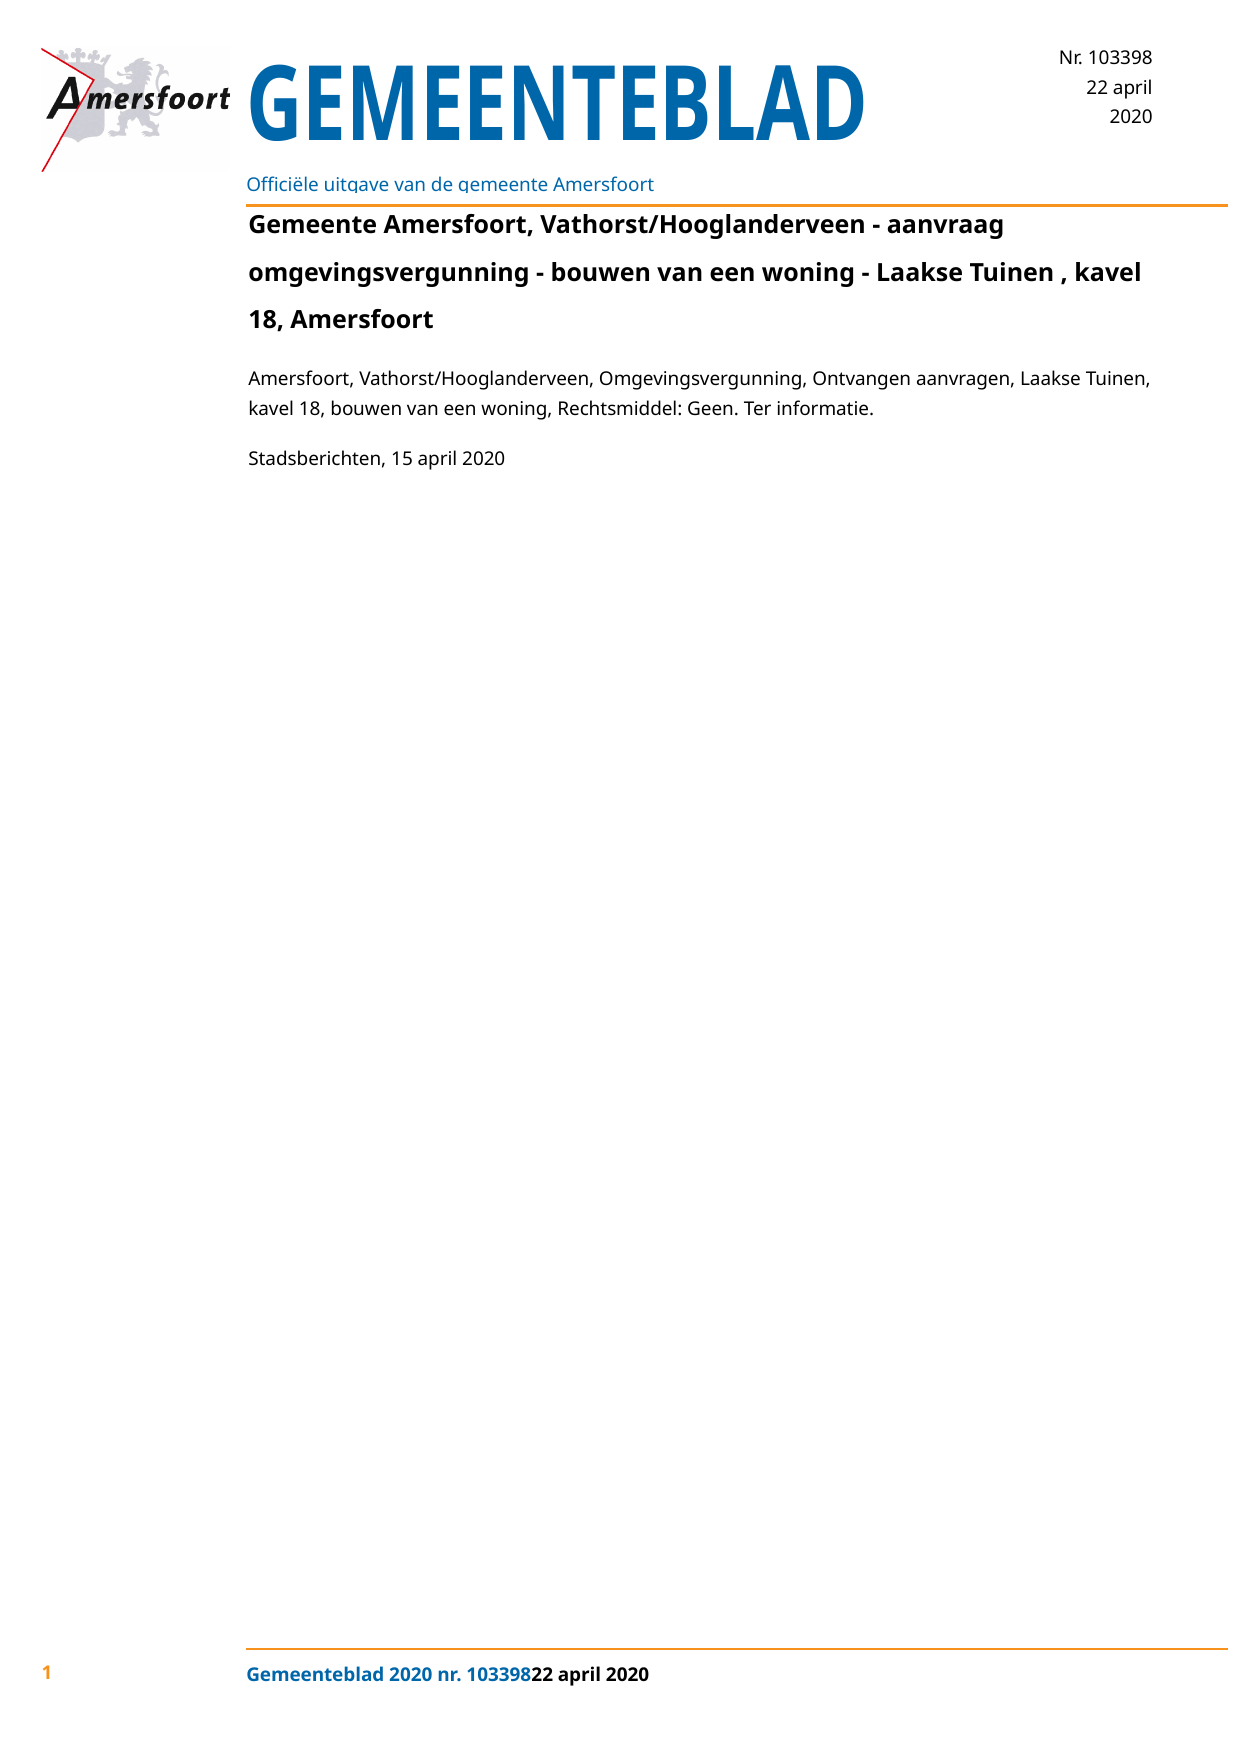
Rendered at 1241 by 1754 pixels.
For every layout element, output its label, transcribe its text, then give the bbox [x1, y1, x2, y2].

picture [41, 47, 231, 172]
text Stadsberichten, 15 april 2020 [248, 446, 1152, 471]
text Gemeente Amersfoort, Vathorst/Hooglanderveen - aanvraag omgevingsvergunning - bouwen van een woning - Laakse Tuinen , kavel 18, Amersfoort [248, 207, 1152, 336]
text Amersfoort, Vathorst/Hooglanderveen, Omgevingsvergunning, Ontvangen aanvragen, Laakse Tuinen, kavel 18, bouwen van een woning, Rechtsmiddel: Geen. Ter informatie. [248, 366, 1152, 421]
